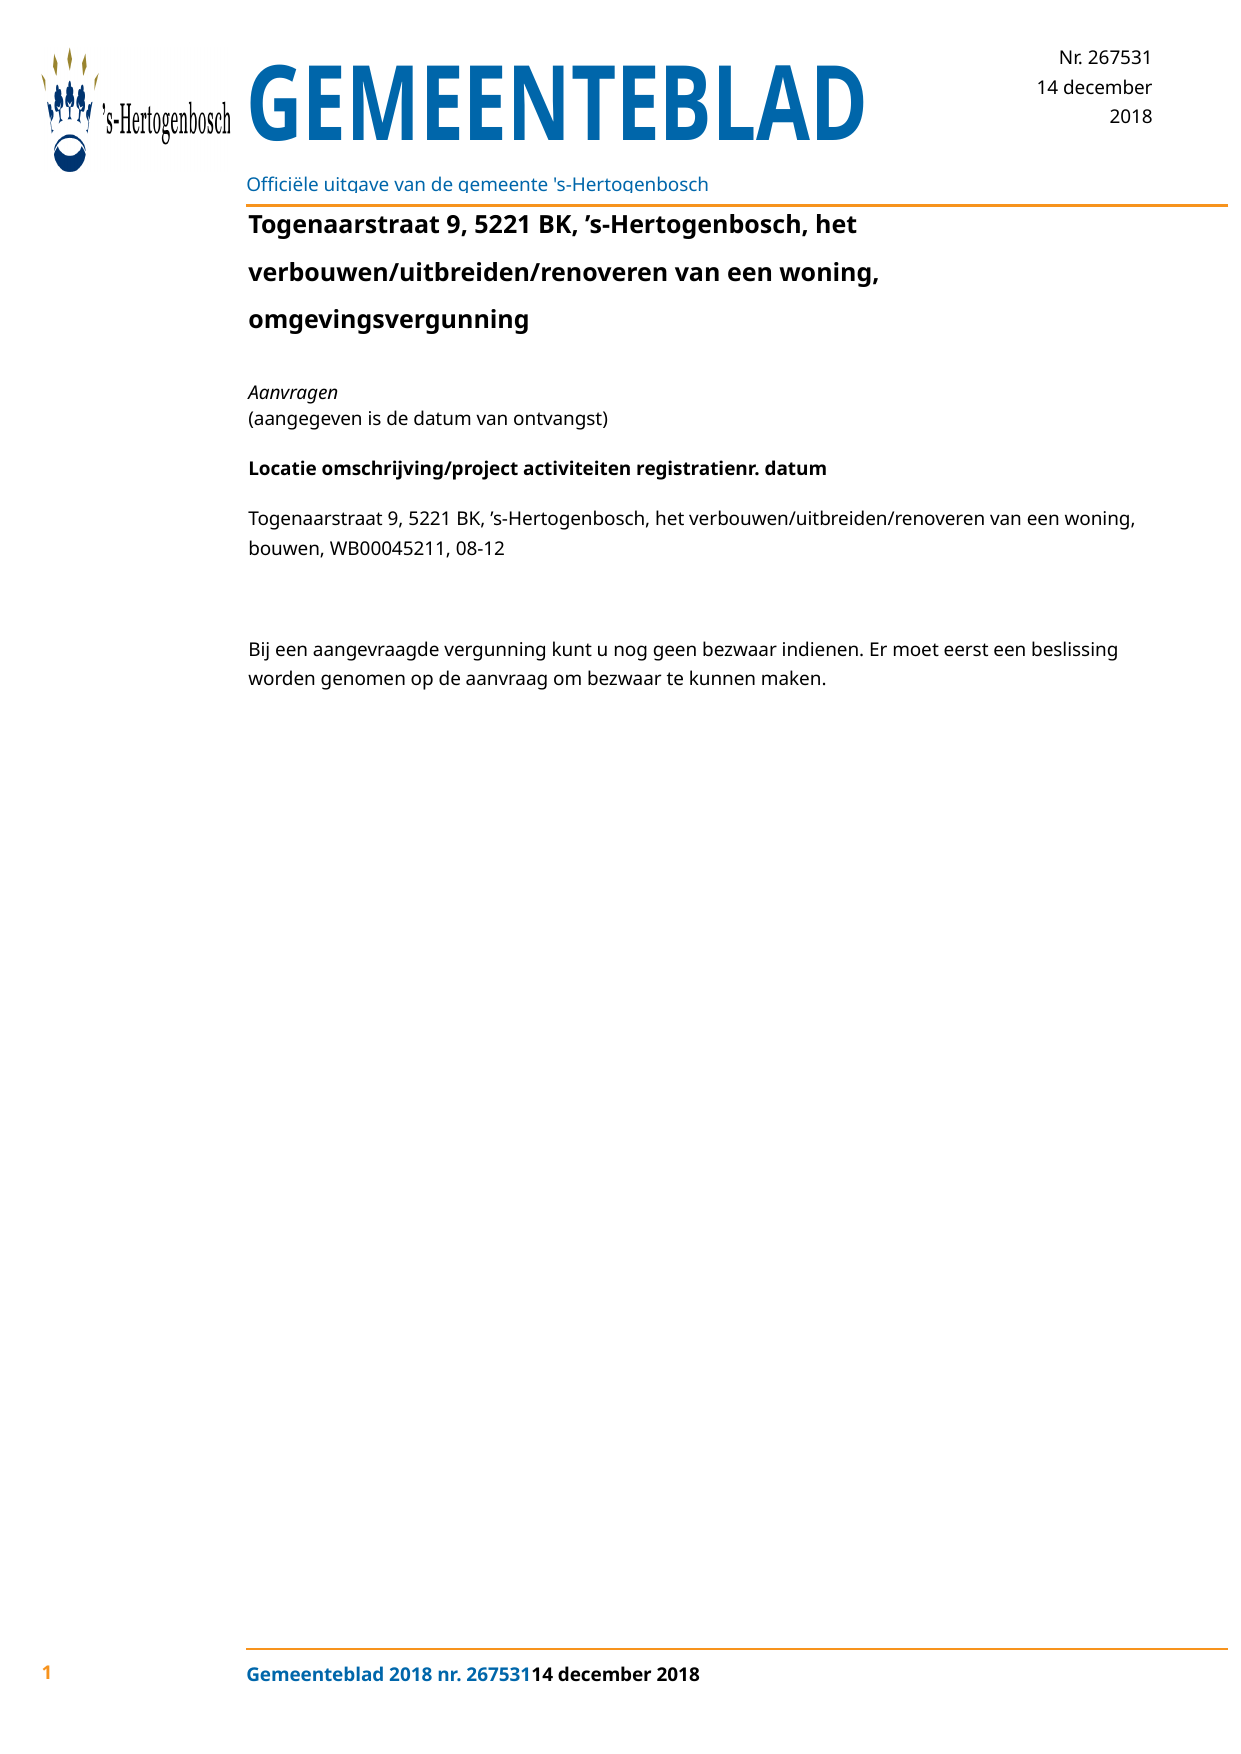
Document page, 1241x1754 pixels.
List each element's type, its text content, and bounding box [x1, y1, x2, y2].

picture [41, 47, 231, 172]
text Togenaarstraat 9, 5221 BK, ’s-Hertogenbosch, het verbouwen/uitbreiden/renoveren van een woning, omgevingsvergunning [248, 207, 1152, 336]
text Bij een aangevraagde vergunning kunt u nog geen bezwaar indienen. Er moet eerst een beslissing worden genomen op de aanvraag om bezwaar te kunnen maken. [248, 636, 1152, 691]
text (aangegeven is de datum van ontvangst) [248, 405, 1152, 431]
text Togenaarstraat 9, 5221 BK, ’s-Hertogenbosch, het verbouwen/uitbreiden/renoveren van een woning, bouwen, WB00045211, 08-12 [248, 506, 1152, 561]
text Aanvragen [248, 379, 1152, 405]
text Locatie omschrijving/project activiteiten registratienr. datum [248, 455, 1152, 481]
